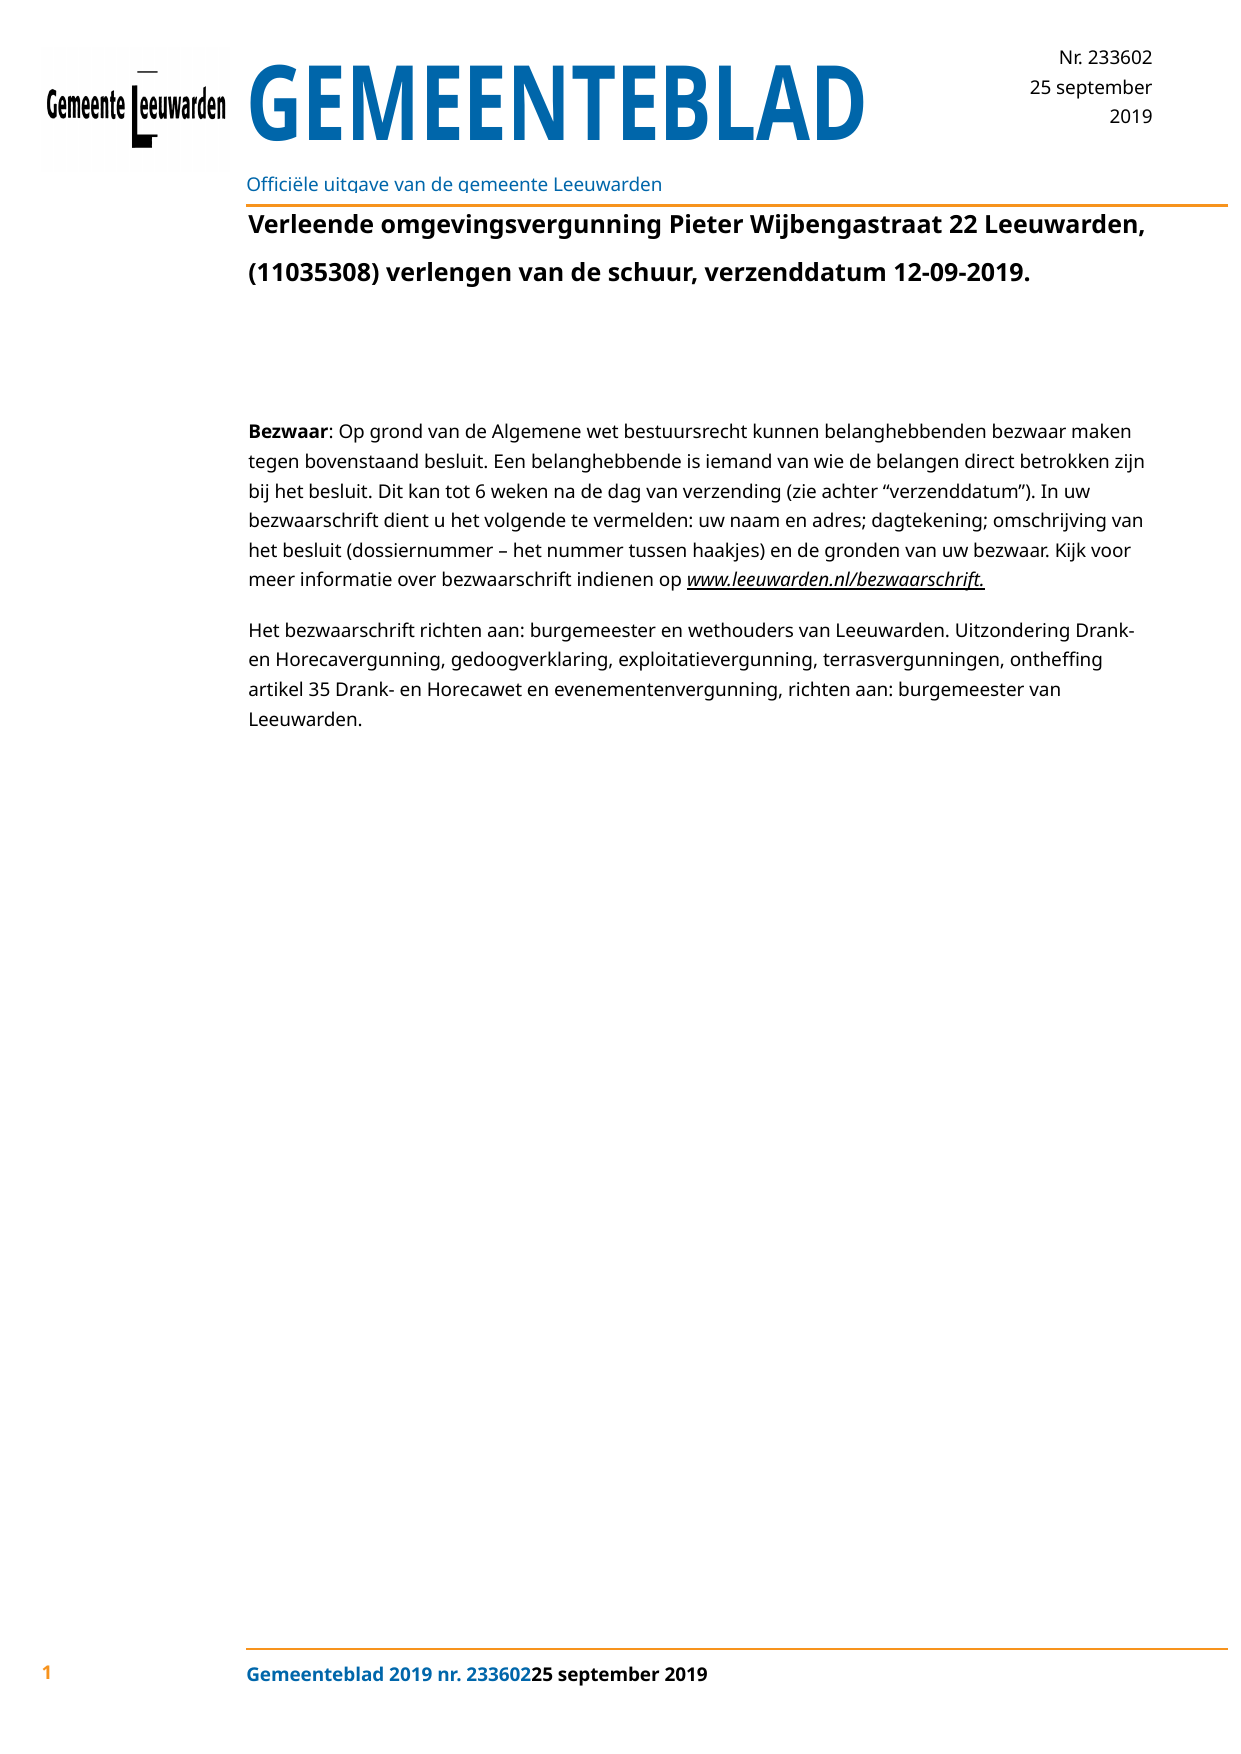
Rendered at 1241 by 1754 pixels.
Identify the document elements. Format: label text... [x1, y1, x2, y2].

text Het bezwaarschrift richten aan: burgemeester en wethouders van Leeuwarden. Uitzondering Drank- en Horecavergunning, gedoogverklaring, exploitatievergunning, terrasvergunningen, ontheffing artikel 35 Drank- en Horecawet en evenementenvergunning, richten aan: burgemeester van Leeuwarden. [248, 617, 1152, 732]
picture [41, 47, 231, 172]
text Bezwaar: Op grond van de Algemene wet bestuursrecht kunnen belanghebbenden bezwaar maken tegen bovenstaand besluit. Een belanghebbende is iemand van wie de belangen direct betrokken zijn bij het besluit. Dit kan tot 6 weken na de dag van verzending (zie achter “verzenddatum”). In uw bezwaarschrift dient u het volgende te vermelden: uw naam en adres; dagtekening; omschrijving van het besluit (dossiernummer – het nummer tussen haakjes) en de gronden van uw bezwaar. Kijk voor meer informatie over bezwaarschrift indienen op www.leeuwarden.nl/bezwaarschrift. [248, 419, 1152, 592]
text Verleende omgevingsvergunning Pieter Wijbengastraat 22 Leeuwarden, (11035308) verlengen van de schuur, verzenddatum 12-09-2019. [248, 207, 1152, 288]
